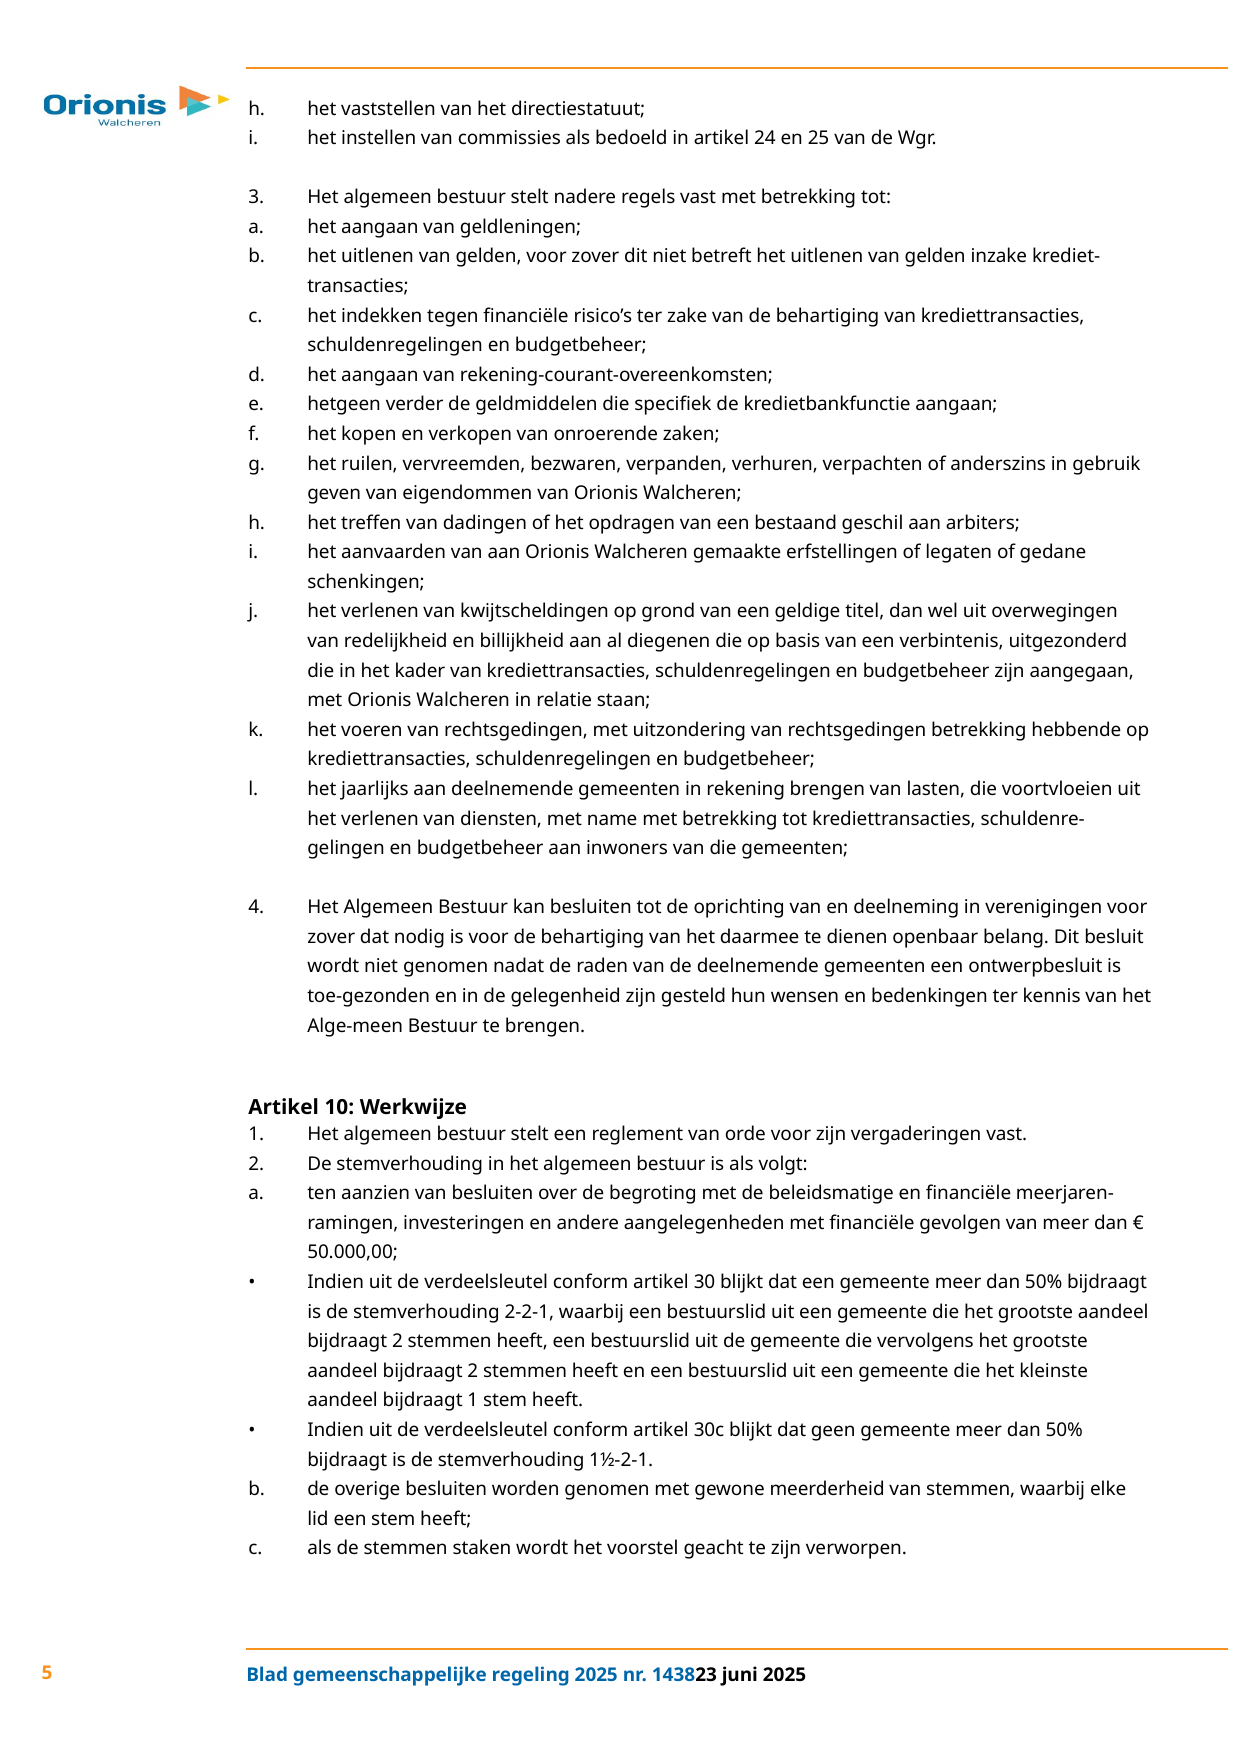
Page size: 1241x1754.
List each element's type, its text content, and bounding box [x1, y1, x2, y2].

list het jaarlijks aan deelnemende gemeenten in rekening brengen van lasten, die voortvloeien uit het verlenen van diensten, met name met betrekking tot krediettransacties, schuldenre-gelingen en budgetbeheer aan inwoners van die gemeenten; [248, 775, 1152, 860]
list Het algemeen bestuur stelt een reglement van orde voor zijn vergaderingen vast. [248, 1120, 1152, 1146]
picture [41, 47, 231, 172]
list Het algemeen bestuur stelt nadere regels vast met betrekking tot: [248, 183, 1152, 209]
list als de stemmen staken wordt het voorstel geacht te zijn verworpen. [248, 1534, 1152, 1560]
list het aangaan van geldleningen; [248, 213, 1152, 239]
list het treffen van dadingen of het opdragen van een bestaand geschil aan arbiters; [248, 509, 1152, 535]
list De stemverhouding in het algemeen bestuur is als volgt: [248, 1150, 1152, 1176]
list Het Algemeen Bestuur kan besluiten tot de oprichting van en deelneming in verenigingen voor zover dat nodig is voor de behartiging van het daarmee te dienen openbaar belang. Dit besluit wordt niet genomen nadat de raden van de deelnemende gemeenten een ontwerpbesluit is toe-gezonden en in de gelegenheid zijn gesteld hun wensen en bedenkingen ter kennis van het Alge-meen Bestuur te brengen. [248, 893, 1152, 1038]
text Artikel 10: Werkwijze [248, 1092, 1152, 1120]
list het aanvaarden van aan Orionis Walcheren gemaakte erfstellingen of legaten of gedane schenkingen; [248, 538, 1152, 594]
list het uitlenen van gelden, voor zover dit niet betreft het uitlenen van gelden inzake krediet-transacties; [248, 243, 1152, 298]
list het voeren van rechtsgedingen, met uitzondering van rechtsgedingen betrekking hebbende op krediettransacties, schuldenregelingen en budgetbeheer; [248, 716, 1152, 771]
list hetgeen verder de geldmiddelen die specifiek de kredietbankfunctie aangaan; [248, 391, 1152, 416]
list de overige besluiten worden genomen met gewone meerderheid van stemmen, waarbij elke lid een stem heeft; [248, 1475, 1152, 1531]
list het aangaan van rekening-courant-overeenkomsten; [248, 361, 1152, 387]
list het vaststellen van het directiestatuut; [248, 95, 1152, 121]
list het instellen van commissies als bedoeld in artikel 24 en 25 van de Wgr. [248, 124, 1152, 150]
list het kopen en verkopen van onroerende zaken; [248, 420, 1152, 446]
list ten aanzien van besluiten over de begroting met de beleidsmatige en financiële meerjaren-ramingen, investeringen en andere aangelegenheden met financiële gevolgen van meer dan € 50.000,00; [248, 1179, 1152, 1264]
list het verlenen van kwijtscheldingen op grond van een geldige titel, dan wel uit overwegingen van redelijkheid en billijkheid aan al diegenen die op basis van een verbintenis, uitgezonderd die in het kader van krediettransacties, schuldenregelingen en budgetbeheer zijn aangegaan, met Orionis Walcheren in relatie staan; [248, 598, 1152, 712]
list Indien uit de verdeelsleutel conform artikel 30 blijkt dat een gemeente meer dan 50% bijdraagt is de stemverhouding 2-2-1, waarbij een bestuurslid uit een gemeente die het grootste aandeel bijdraagt 2 stemmen heeft, een bestuurslid uit de gemeente die vervolgens het grootste aandeel bijdraagt 2 stemmen heeft en een bestuurslid uit een gemeente die het kleinste aandeel bijdraagt 1 stem heeft. [248, 1268, 1152, 1412]
list het indekken tegen financiële risico’s ter zake van de behartiging van krediettransacties, schuldenregelingen en budgetbeheer; [248, 302, 1152, 357]
list Indien uit de verdeelsleutel conform artikel 30c blijkt dat geen gemeente meer dan 50% bijdraagt is de stemverhouding 1½-2-1. [248, 1416, 1152, 1471]
list het ruilen, vervreemden, bezwaren, verpanden, verhuren, verpachten of anderszins in gebruik geven van eigendommen van Orionis Walcheren; [248, 450, 1152, 505]
